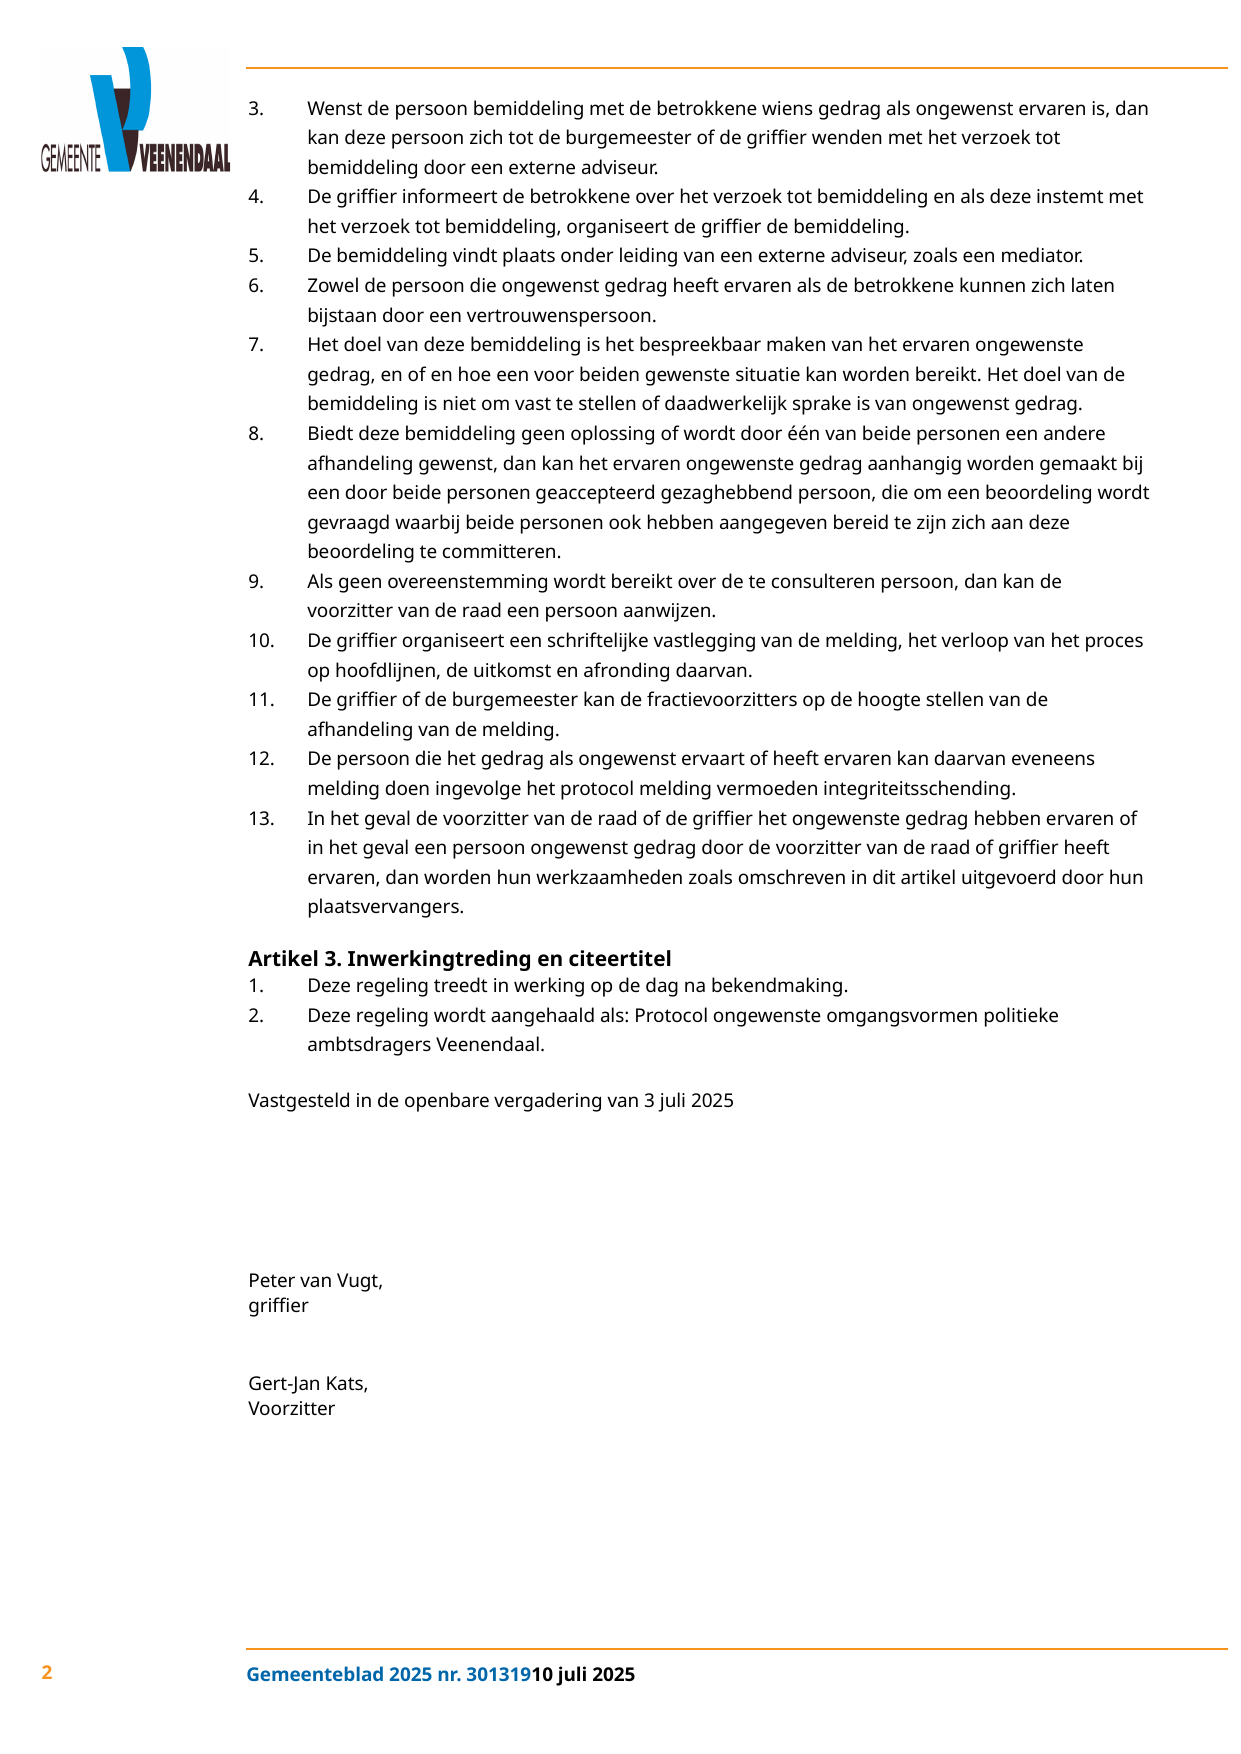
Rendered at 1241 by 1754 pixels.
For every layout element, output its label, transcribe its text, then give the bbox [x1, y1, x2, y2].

list Deze regeling treedt in werking op de dag na bekendmaking. [248, 972, 1152, 998]
text Peter van Vugt, [248, 1267, 1152, 1293]
list Zowel de persoon die ongewenst gedrag heeft ervaren als de betrokkene kunnen zich laten bijstaan door een vertrouwenspersoon. [248, 272, 1152, 328]
list Wenst de persoon bemiddeling met de betrokkene wiens gedrag als ongewenst ervaren is, dan kan deze persoon zich tot de burgemeester of de griffier wenden met het verzoek tot bemiddeling door een externe adviseur. [248, 95, 1152, 180]
picture [41, 47, 130, 172]
list Als geen overeenstemming wordt bereikt over de te consulteren persoon, dan kan de voorzitter van de raad een persoon aanwijzen. [248, 568, 1152, 623]
text Vastgesteld in de openbare vergadering van 3 juli 2025 [248, 1087, 1152, 1113]
list Deze regeling wordt aangehaald als: Protocol ongewenste omgangsvormen politieke ambtsdragers Veenendaal. [248, 1002, 1152, 1057]
text Artikel 3. Inwerkingtreding en citeertitel [248, 944, 1152, 972]
text Gert-Jan Kats, [248, 1370, 1152, 1396]
list Biedt deze bemiddeling geen oplossing of wordt door één van beide personen een andere afhandeling gewenst, dan kan het ervaren ongewenste gedrag aanhangig worden gemaakt bij een door beide personen geaccepteerd gezaghebbend persoon, die om een beoordeling wordt gevraagd waarbij beide personen ook hebben aangegeven bereid te zijn zich aan deze beoordeling te committeren. [248, 420, 1152, 564]
list De griffier of de burgemeester kan de fractievoorzitters op de hoogte stellen van de afhandeling van de melding. [248, 686, 1152, 742]
text griffier [248, 1293, 1152, 1318]
list Het doel van deze bemiddeling is het bespreekbaar maken van het ervaren ongewenste gedrag, en of en hoe een voor beiden gewenste situatie kan worden bereikt. Het doel van de bemiddeling is niet om vast te stellen of daadwerkelijk sprake is van ongewenst gedrag. [248, 331, 1152, 416]
list De persoon die het gedrag als ongewenst ervaart of heeft ervaren kan daarvan eveneens melding doen ingevolge het protocol melding vermoeden integriteitsschending. [248, 746, 1152, 801]
list De bemiddeling vindt plaats onder leiding van een externe adviseur, zoals een mediator. [248, 243, 1152, 268]
picture [123, 47, 231, 172]
list De griffier organiseert een schriftelijke vastlegging van de melding, het verloop van het proces op hoofdlijnen, de uitkomst en afronding daarvan. [248, 627, 1152, 683]
text Voorzitter [248, 1396, 1152, 1421]
list De griffier informeert de betrokkene over het verzoek tot bemiddeling en als deze instemt met het verzoek tot bemiddeling, organiseert de griffier de bemiddeling. [248, 183, 1152, 239]
list In het geval de voorzitter van de raad of de griffier het ongewenste gedrag hebben ervaren of in het geval een persoon ongewenst gedrag door de voorzitter van de raad of griffier heeft ervaren, dan worden hun werkzaamheden zoals omschreven in dit artikel uitgevoerd door hun plaatsvervangers. [248, 805, 1152, 919]
